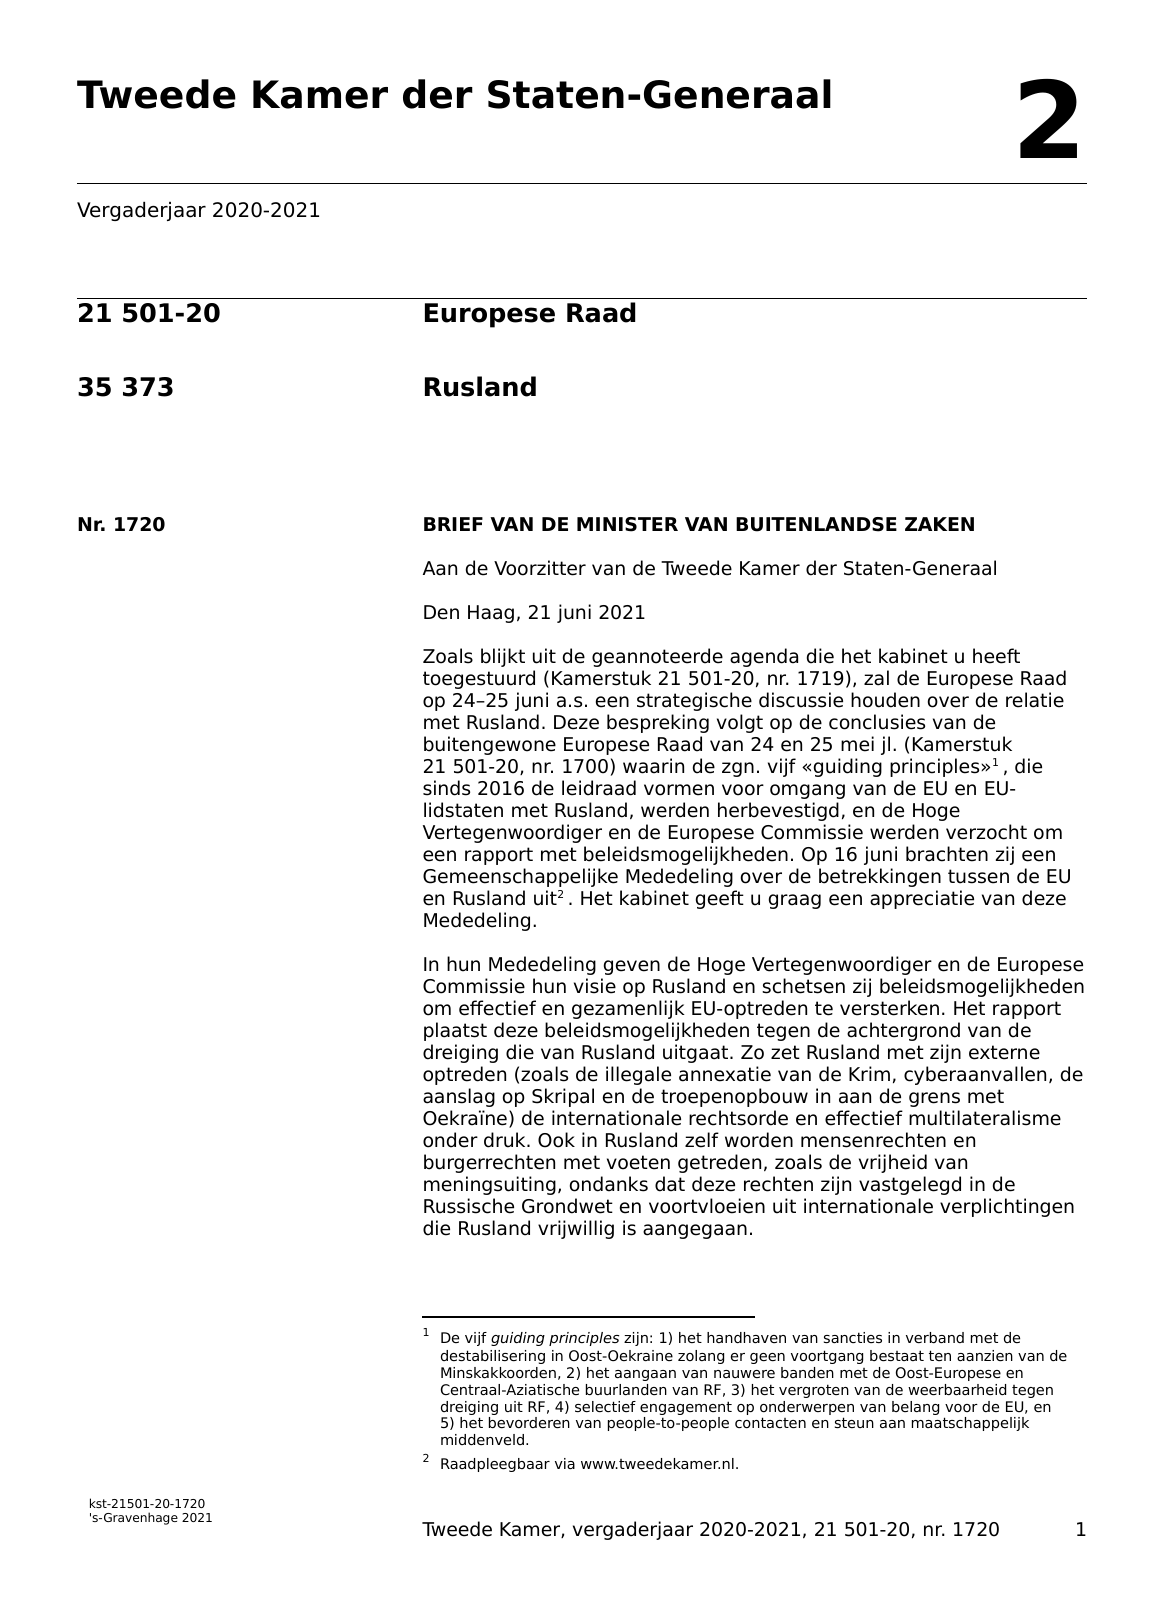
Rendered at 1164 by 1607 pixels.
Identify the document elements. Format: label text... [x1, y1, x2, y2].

text Raadpleegbaar via www.tweedekamer.nl. [422, 1452, 1087, 1474]
table_header 2 [886, 59, 1087, 183]
text kst-21501-20-1720 [88, 1497, 323, 1511]
table_header Tweede Kamer der Staten-Generaal [77, 59, 886, 183]
subtitle Nr. 1720 BRIEF VAN DE MINISTER VAN BUITENLANDSE ZAKEN [77, 514, 1087, 536]
text De vijf guiding principles zijn: 1) het handhaven van sancties in verband met de destabilisering in Oost-Oekraine zolang er geen voortgang bestaat ten aanzien van de Minskakkoorden, 2) het aangaan van nauwere banden met de Oost-Europese en Centraal-Aziatische buurlanden van RF, 3) het vergroten van de weerbaarheid tegen dreiging uit RF, 4) selectief engagement op onderwerpen van belang voor de EU, en 5) het bevorderen van people-to-people contacten en steun aan maatschappelijk middenveld. [422, 1326, 1087, 1449]
subtitle 35 373 Rusland [77, 373, 1087, 403]
subtitle 21 501-20 Europese Raad [77, 299, 1087, 329]
text Zoals blijkt uit de geannoteerde agenda die het kabinet u heeft toegestuurd (Kamerstuk 21 501-20, nr. 1719), zal de Europese Raad op 24–25 juni a.s. een strategische discussie houden over de relatie met Rusland. Deze bespreking volgt op de conclusies van de buitengewone Europese Raad van 24 en 25 mei jl. (Kamerstuk 21 501-20, nr. 1700) waarin de zgn. vijf «guiding principles», die sinds 2016 de leidraad vormen voor omgang van de EU en EU-lidstaten met Rusland, werden herbevestigd, en de Hoge Vertegenwoordiger en de Europese Commissie werden verzocht om een rapport met beleidsmogelijkheden. Op 16 juni brachten zij een Gemeenschappelijke Mededeling over de betrekkingen tussen de EU en Rusland uit. Het kabinet geeft u graag een appreciatie van deze Mededeling. [422, 646, 1087, 932]
text In hun Mededeling geven de Hoge Vertegenwoordiger en de Europese Commissie hun visie op Rusland en schetsen zij beleidsmogelijkheden om effectief en gezamenlijk EU-optreden te versterken. Het rapport plaatst deze beleidsmogelijkheden tegen de achtergrond van de dreiging die van Rusland uitgaat. Zo zet Rusland met zijn externe optreden (zoals de illegale annexatie van de Krim, cyberaanvallen, de aanslag op Skripal en de troepenopbouw in aan de grens met Oekraïne) de internationale rechtsorde en effectief multilateralisme onder druk. Ook in Rusland zelf worden mensenrechten en burgerrechten met voeten getreden, zoals de vrijheid van meningsuiting, ondanks dat deze rechten zijn vastgelegd in de Russische Grondwet en voortvloeien uit internationale verplichtingen die Rusland vrijwillig is aangegaan. [422, 954, 1087, 1240]
table_cell Vergaderjaar 2020-2021 [77, 184, 1087, 298]
text Aan de Voorzitter van de Tweede Kamer der Staten-Generaal [422, 558, 1087, 580]
text Den Haag, 21 juni 2021 [422, 602, 1087, 624]
text 's-Gravenhage 2021 [88, 1511, 323, 1525]
